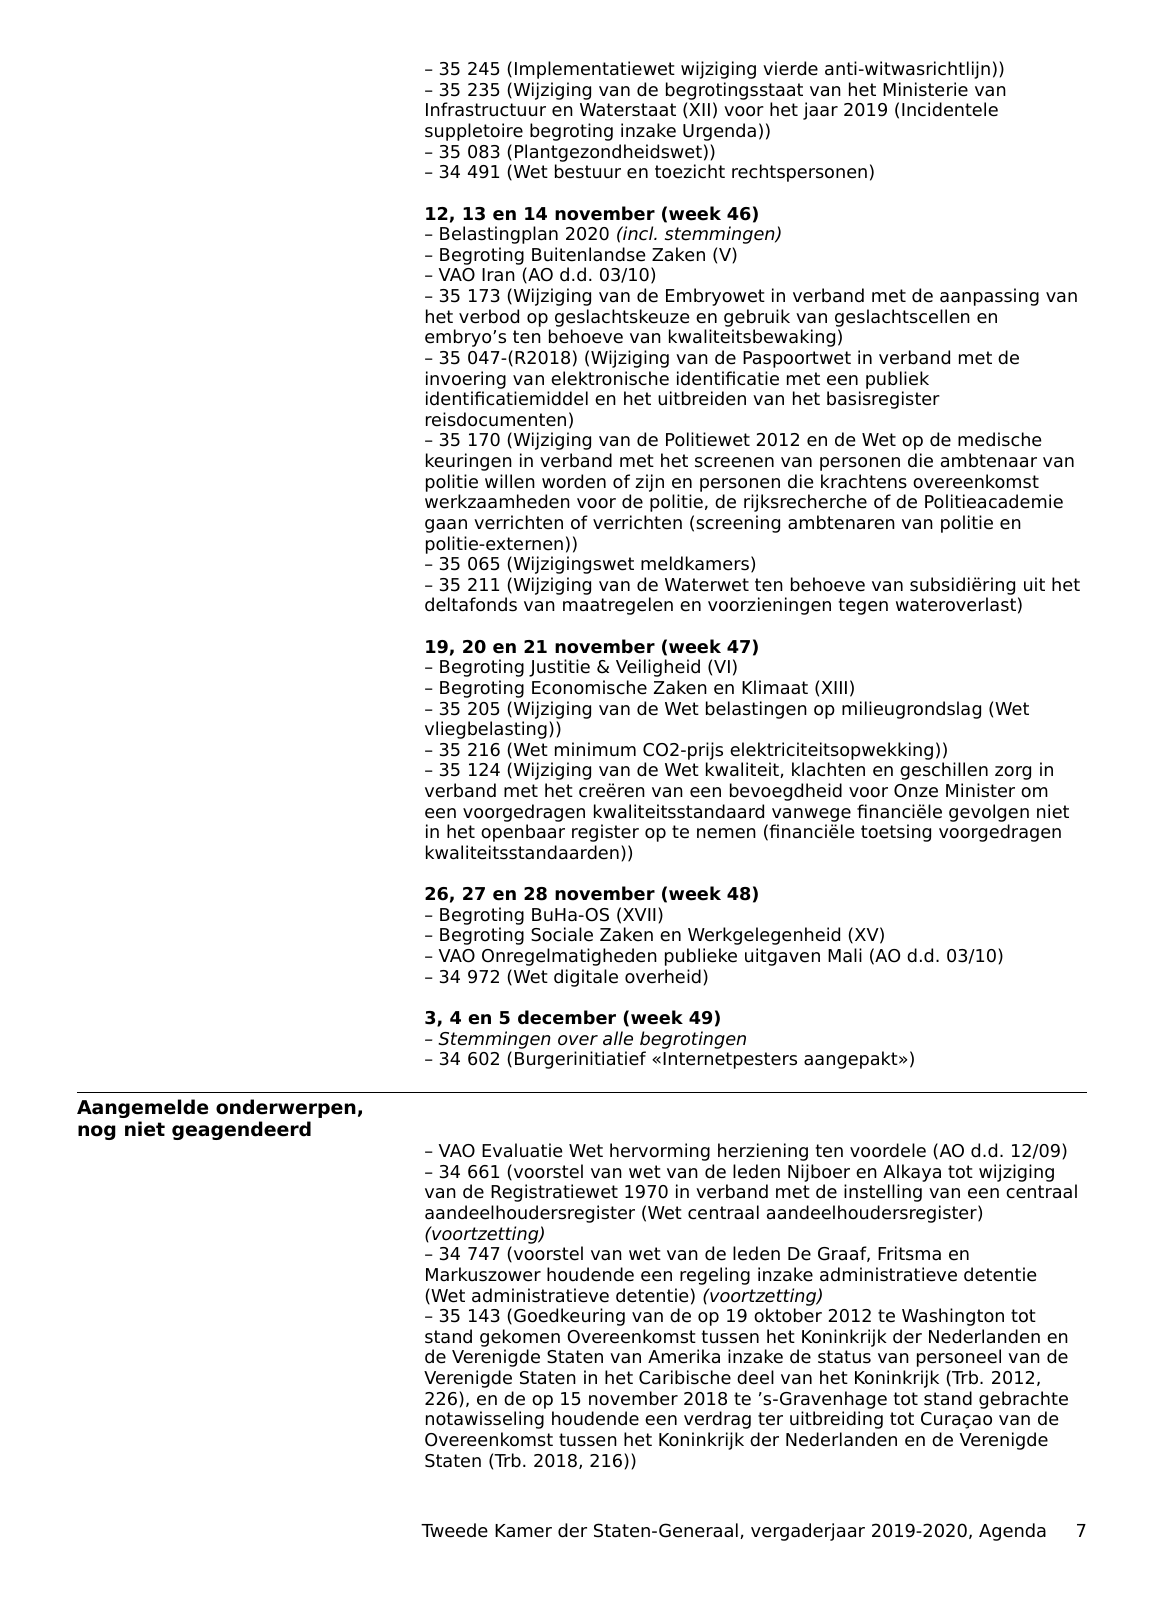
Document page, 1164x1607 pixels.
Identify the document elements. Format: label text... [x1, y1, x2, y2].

table_cell 3, 4 en 5 december (week 49) [418, 1008, 1087, 1028]
table_cell [77, 967, 401, 987]
table_cell [77, 925, 401, 946]
table_cell [401, 430, 418, 554]
table_cell – VAO Iran (AO d.d. 03/10) [418, 265, 1087, 286]
table_cell [77, 905, 401, 925]
table_cell [77, 1306, 401, 1471]
table_cell – Stemmingen over alle begrotingen [418, 1029, 1087, 1049]
table_cell – 35 173 (Wijziging van de Embryowet in verband met de aanpassing van het verbod op geslachtskeuze en gebruik van geslachtscellen en embryo’s ten behoeve van kwaliteitsbewaking) [418, 286, 1087, 348]
table_cell – 35 235 (Wijziging van de begrotingsstaat van het Ministerie van Infrastructuur en Waterstaat (XII) voor het jaar 2019 (Incidentele suppletoire begroting inzake Urgenda)) [418, 80, 1087, 142]
table_cell [77, 740, 401, 760]
table_cell – 34 972 (Wet digitale overheid) [418, 967, 1087, 987]
table_cell 26, 27 en 28 november (week 48) [418, 884, 1087, 905]
table_cell [401, 616, 418, 637]
table_cell [77, 575, 401, 616]
table_cell – VAO Onregelmatigheden publieke uitgaven Mali (AO d.d. 03/10) [418, 946, 1087, 967]
table_cell [401, 1008, 418, 1028]
table_cell [77, 183, 401, 203]
table_cell [77, 204, 401, 224]
table_cell [401, 224, 418, 245]
table_cell [401, 657, 418, 678]
table_cell [401, 1162, 418, 1244]
table_cell [401, 1244, 418, 1306]
table_cell – 35 211 (Wijziging van de Waterwet ten behoeve van subsidiëring uit het deltafonds van maatregelen en voorzieningen tegen wateroverlast) [418, 575, 1087, 616]
table_cell [77, 699, 401, 740]
table_cell [401, 1029, 418, 1049]
table_cell – 35 047-(R2018) (Wijziging van de Paspoortwet in verband met de invoering van elektronische identificatie met een publiek identificatiemiddel en het uitbreiden van het basisregister reisdocumenten) [418, 348, 1087, 430]
table_cell [77, 142, 401, 162]
table_cell – Begroting Sociale Zaken en Werkgelegenheid (XV) [418, 925, 1087, 946]
table_cell [401, 1049, 418, 1070]
table_cell – Begroting BuHa-OS (XVII) [418, 905, 1087, 925]
table_cell [77, 678, 401, 698]
table_cell [401, 348, 418, 430]
table_cell [418, 183, 1087, 203]
table_cell [418, 864, 1087, 884]
table_cell – 35 083 (Plantgezondheidswet)) [418, 142, 1087, 162]
table_header [418, 1093, 1087, 1141]
table_cell [77, 286, 401, 348]
table_cell [401, 265, 418, 286]
table_cell 19, 20 en 21 november (week 47) [418, 637, 1087, 657]
table_cell [401, 80, 418, 142]
table_cell [77, 1029, 401, 1049]
table_cell [401, 760, 418, 863]
table_cell [401, 554, 418, 575]
table_cell [401, 245, 418, 265]
table_cell – 34 491 (Wet bestuur en toezicht rechtspersonen) [418, 162, 1087, 183]
table_cell [77, 348, 401, 430]
table_cell – 35 205 (Wijziging van de Wet belastingen op milieugrondslag (Wet vliegbelasting)) [418, 699, 1087, 740]
table_cell – 34 747 (voorstel van wet van de leden De Graaf, Fritsma en Markuszower houdende een regeling inzake administratieve detentie (Wet administratieve detentie) (voortzetting) [418, 1244, 1087, 1306]
table_cell [77, 162, 401, 183]
table_cell – Begroting Buitenlandse Zaken (V) [418, 245, 1087, 265]
table_cell [401, 183, 418, 203]
table_cell – VAO Evaluatie Wet hervorming herziening ten voordele (AO d.d. 12/09) [418, 1141, 1087, 1162]
table_cell [401, 1141, 418, 1162]
table_cell [401, 884, 418, 905]
table_cell [77, 554, 401, 575]
table_cell [401, 142, 418, 162]
table_cell [77, 884, 401, 905]
table_cell [77, 987, 401, 1008]
table_cell [401, 740, 418, 760]
table_cell 12, 13 en 14 november (week 46) [418, 204, 1087, 224]
table_cell – 35 065 (Wijzigingswet meldkamers) [418, 554, 1087, 575]
table_cell – 35 245 (Implementatiewet wijziging vierde anti-witwasrichtlijn)) [418, 59, 1087, 80]
table_cell [401, 1306, 418, 1471]
table_cell [401, 925, 418, 946]
table_cell [401, 987, 418, 1008]
table_header [401, 1093, 418, 1141]
table_cell [77, 1049, 401, 1070]
table_cell – 35 216 (Wet minimum CO2-prijs elektriciteitsopwekking)) [418, 740, 1087, 760]
table_cell – 35 170 (Wijziging van de Politiewet 2012 en de Wet op de medische keuringen in verband met het screenen van personen die ambtenaar van politie willen worden of zijn en personen die krachtens overeenkomst werkzaamheden voor de politie, de rijksrecherche of de Politieacademie gaan verrichten of verrichten (screening ambtenaren van politie en politie-externen)) [418, 430, 1087, 554]
table_cell [77, 864, 401, 884]
table_cell [401, 637, 418, 657]
table_cell – 34 661 (voorstel van wet van de leden Nijboer en Alkaya tot wijziging van de Registratiewet 1970 in verband met de instelling van een centraal aandeelhoudersregister (Wet centraal aandeelhoudersregister) (voortzetting) [418, 1162, 1087, 1244]
table_cell [401, 286, 418, 348]
table_cell [418, 987, 1087, 1008]
table_cell [77, 265, 401, 286]
table_header Aangemelde onderwerpen, nog niet geagendeerd [77, 1093, 401, 1141]
table_cell [401, 204, 418, 224]
table_cell [77, 245, 401, 265]
table_cell [418, 616, 1087, 637]
table_cell [77, 1162, 401, 1244]
table_cell [77, 946, 401, 967]
table_cell [401, 162, 418, 183]
table_cell [77, 637, 401, 657]
table_cell [77, 80, 401, 142]
table_cell [77, 616, 401, 637]
table_cell [77, 760, 401, 863]
table_cell [401, 575, 418, 616]
table_cell [77, 59, 401, 80]
table_cell – Begroting Justitie & Veiligheid (VI) [418, 657, 1087, 678]
table_cell [77, 224, 401, 245]
table_cell [401, 59, 418, 80]
table_cell [401, 946, 418, 967]
table_cell [401, 699, 418, 740]
table_cell [77, 1244, 401, 1306]
table_cell [401, 864, 418, 884]
table_cell [77, 1141, 401, 1162]
table_cell – 35 143 (Goedkeuring van de op 19 oktober 2012 te Washington tot stand gekomen Overeenkomst tussen het Koninkrijk der Nederlanden en de Verenigde Staten van Amerika inzake de status van personeel van de Verenigde Staten in het Caribische deel van het Koninkrijk (Trb. 2012, 226), en de op 15 november 2018 te ’s-Gravenhage tot stand gebrachte notawisseling houdende een verdrag ter uitbreiding tot Curaçao van de Overeenkomst tussen het Koninkrijk der Nederlanden en de Verenigde Staten (Trb. 2018, 216)) [418, 1306, 1087, 1471]
table_cell [77, 1008, 401, 1028]
table_cell [401, 678, 418, 698]
table_cell – 34 602 (Burgerinitiatief «Internetpesters aangepakt») [418, 1049, 1087, 1070]
table_cell – Belastingplan 2020 (incl. stemmingen) [418, 224, 1087, 245]
table_cell – Begroting Economische Zaken en Klimaat (XIII) [418, 678, 1087, 698]
table_cell [77, 657, 401, 678]
table_cell [77, 430, 401, 554]
table_cell [401, 905, 418, 925]
table_cell – 35 124 (Wijziging van de Wet kwaliteit, klachten en geschillen zorg in verband met het creëren van een bevoegdheid voor Onze Minister om een voorgedragen kwaliteitsstandaard vanwege financiële gevolgen niet in het openbaar register op te nemen (financiële toetsing voorgedragen kwaliteitsstandaarden)) [418, 760, 1087, 863]
table_cell [401, 967, 418, 987]
